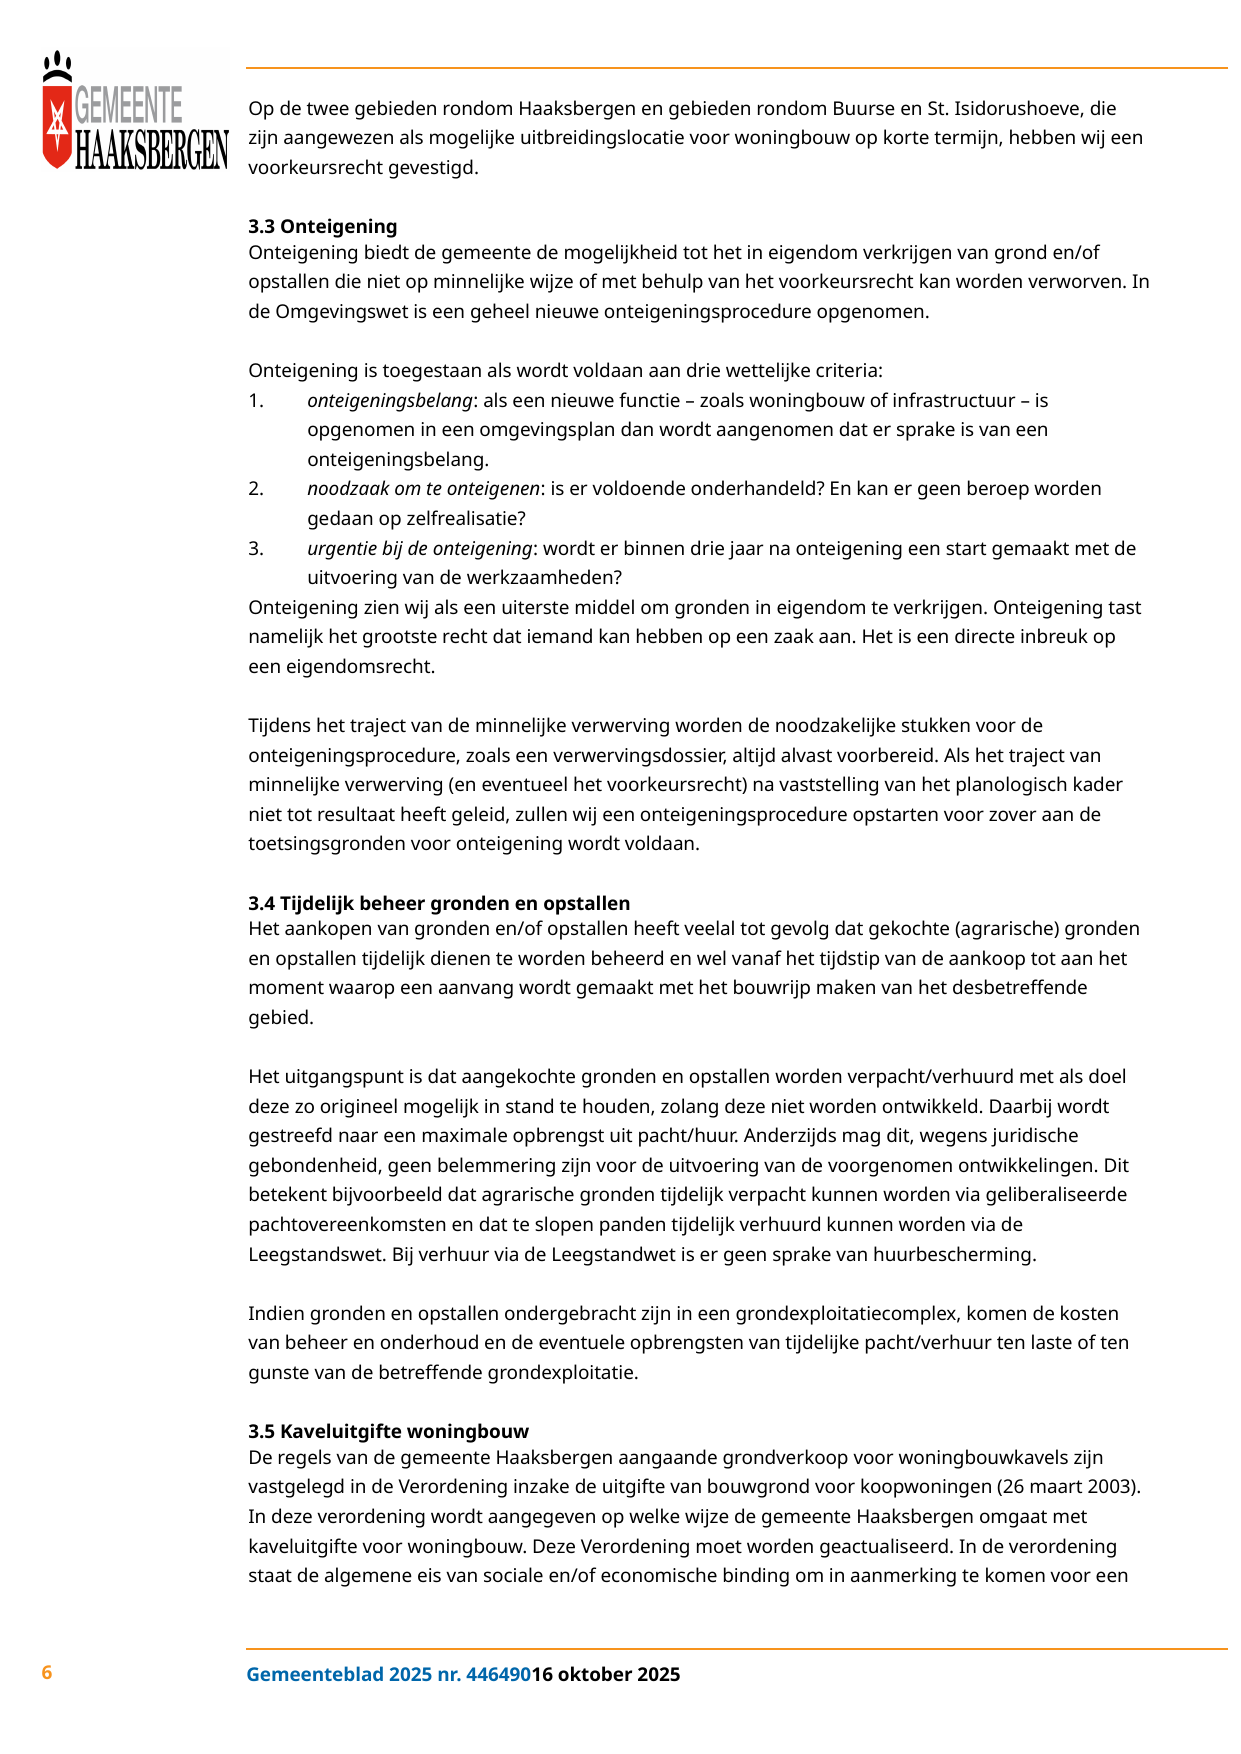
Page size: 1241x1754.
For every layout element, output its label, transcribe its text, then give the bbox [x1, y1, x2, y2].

text 3.5 Kaveluitgifte woningbouw [248, 1418, 1152, 1444]
text Indien gronden en opstallen ondergebracht zijn in een grondexploitatiecomplex, komen de kosten van beheer en onderhoud en de eventuele opbrengsten van tijdelijke pacht/verhuur ten laste of ten gunste van de betreffende grondexploitatie. [248, 1300, 1152, 1385]
list onteigeningsbelang: als een nieuwe functie – zoals woningbouw of infrastructuur – is opgenomen in een omgevingsplan dan wordt aangenomen dat er sprake is van een onteigeningsbelang. [248, 387, 1152, 472]
text De regels van de gemeente Haaksbergen aangaande grondverkoop voor woningbouwkavels zijn vastgelegd in de Verordening inzake de uitgifte van bouwgrond voor koopwoningen (26 maart 2003). In deze verordening wordt aangegeven op welke wijze de gemeente Haaksbergen omgaat met kaveluitgifte voor woningbouw. Deze Verordening moet worden geactualiseerd. In de verordening staat de algemene eis van sociale en/of economische binding om in aanmerking te komen voor een [248, 1444, 1152, 1588]
list noodzaak om te onteigenen: is er voldoende onderhandeld? En kan er geen beroep worden gedaan op zelfrealisatie? [248, 476, 1152, 531]
list urgentie bij de onteigening: wordt er binnen drie jaar na onteigening een start gemaakt met de uitvoering van de werkzaamheden? [248, 535, 1152, 590]
text Het aankopen van gronden en/of opstallen heeft veelal tot gevolg dat gekochte (agrarische) gronden en opstallen tijdelijk dienen te worden beheerd en wel vanaf het tijdstip van de aankoop tot aan het moment waarop een aanvang wordt gemaakt met het bouwrijp maken van het desbetreffende gebied. [248, 915, 1152, 1030]
text 3.4 Tijdelijk beheer gronden en opstallen [248, 890, 1152, 915]
text Het uitgangspunt is dat aangekochte gronden en opstallen worden verpacht/verhuurd met als doel deze zo origineel mogelijk in stand te houden, zolang deze niet worden ontwikkeld. Daarbij wordt gestreefd naar een maximale opbrengst uit pacht/huur. Anderzijds mag dit, wegens juridische gebondenheid, geen belemmering zijn voor de uitvoering van de voorgenomen ontwikkelingen. Dit betekent bijvoorbeeld dat agrarische gronden tijdelijk verpacht kunnen worden via geliberaliseerde pachtovereenkomsten en dat te slopen panden tijdelijk verhuurd kunnen worden via de Leegstandswet. Bij verhuur via de Leegstandwet is er geen sprake van huurbescherming. [248, 1063, 1152, 1267]
text Onteigening zien wij als een uiterste middel om gronden in eigendom te verkrijgen. Onteigening tast namelijk het grootste recht dat iemand kan hebben op een zaak aan. Het is een directe inbreuk op een eigendomsrecht. [248, 594, 1152, 679]
text Op de twee gebieden rondom Haaksbergen en gebieden rondom Buurse en St. Isidorushoeve, die zijn aangewezen als mogelijke uitbreidingslocatie voor woningbouw op korte termijn, hebben wij een voorkeursrecht gevestigd. [248, 95, 1152, 180]
text 3.3 Onteigening [248, 213, 1152, 239]
text Onteigening is toegestaan als wordt voldaan aan drie wettelijke criteria: [248, 357, 1152, 383]
text Tijdens het traject van de minnelijke verwerving worden de noodzakelijke stukken voor de onteigeningsprocedure, zoals een verwervingsdossier, altijd alvast voorbereid. Als het traject van minnelijke verwerving (en eventueel het voorkeursrecht) na vaststelling van het planologisch kader niet tot resultaat heeft geleid, zullen wij een onteigeningsprocedure opstarten voor zover aan de toetsingsgronden voor onteigening wordt voldaan. [248, 712, 1152, 856]
text Onteigening biedt de gemeente de mogelijkheid tot het in eigendom verkrijgen van grond en/of opstallen die niet op minnelijke wijze of met behulp van het voorkeursrecht kan worden verworven. In de Omgevingswet is een geheel nieuwe onteigeningsprocedure opgenomen. [248, 239, 1152, 324]
picture [41, 47, 231, 172]
